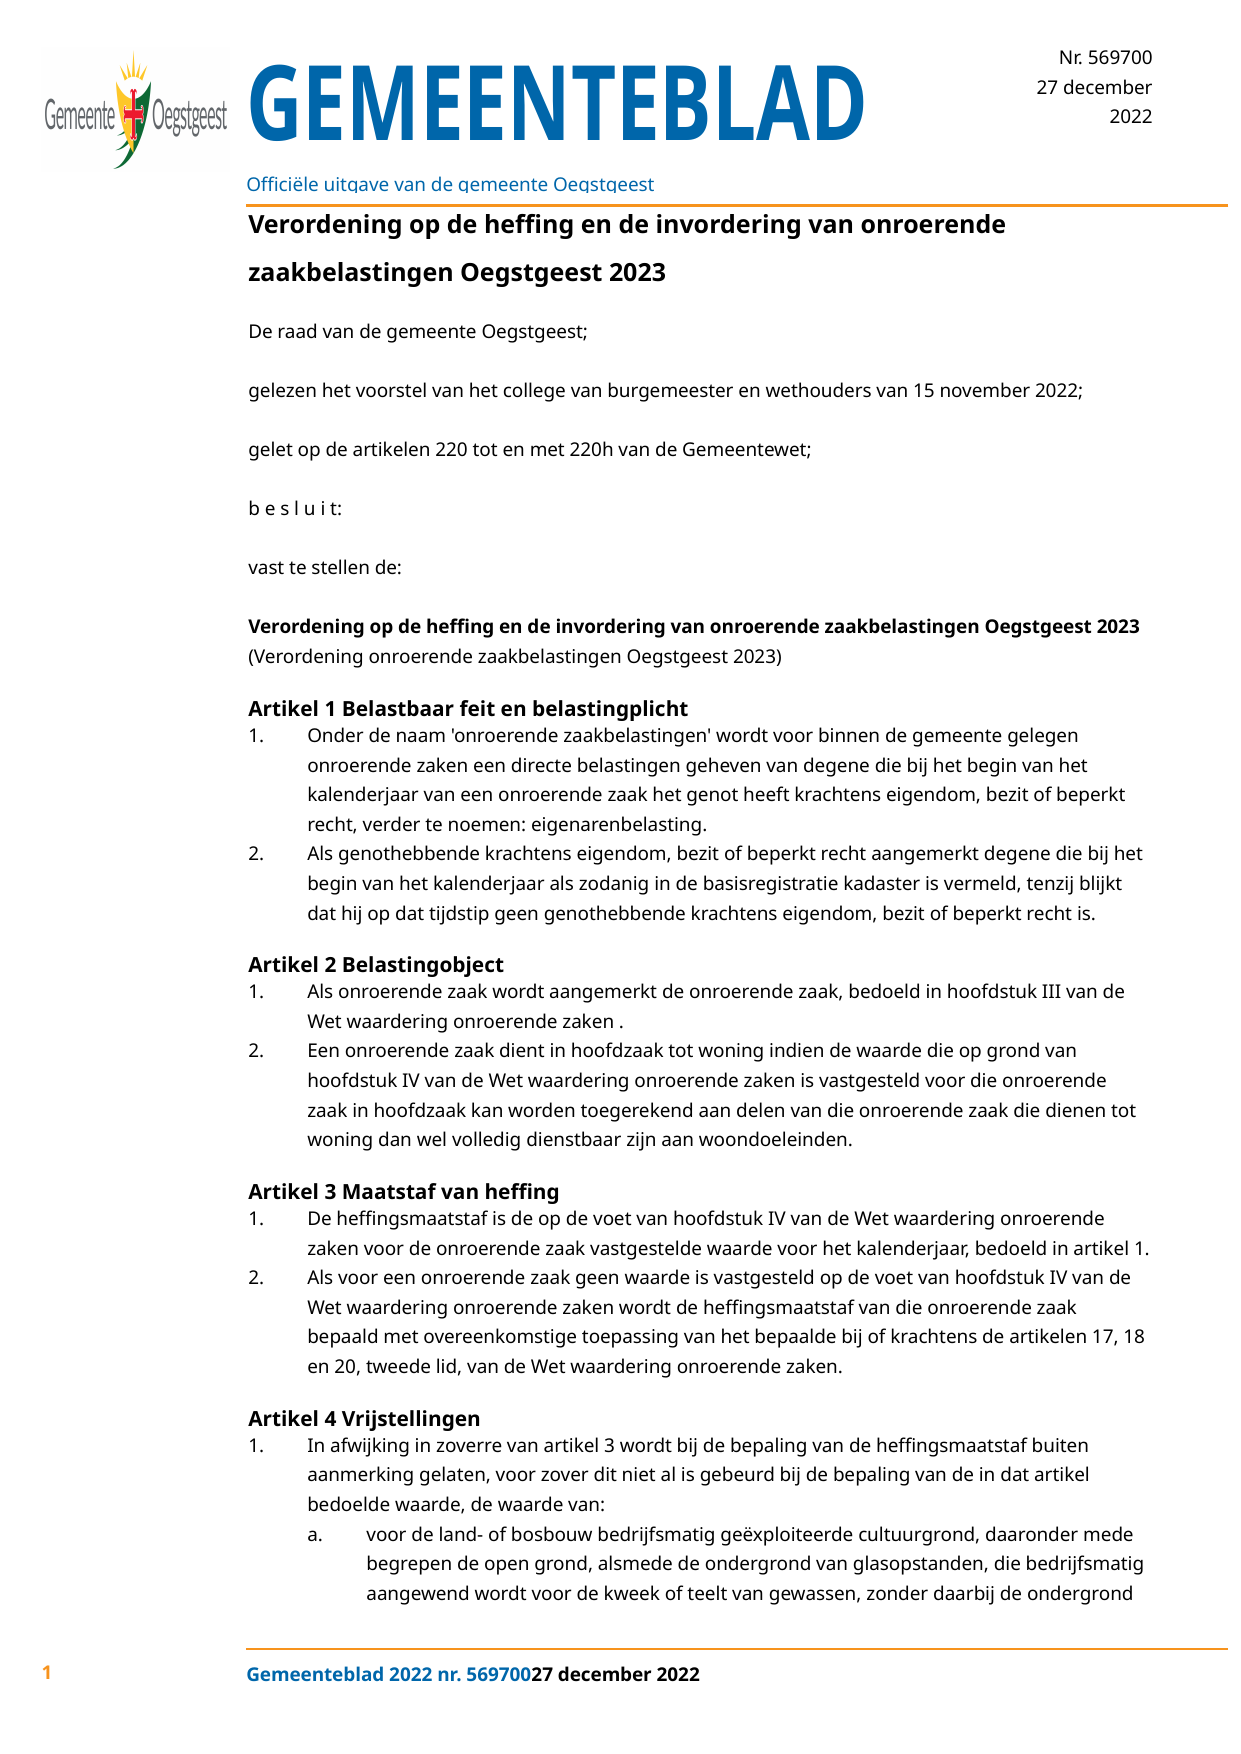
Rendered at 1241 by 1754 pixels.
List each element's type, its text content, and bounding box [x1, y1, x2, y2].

text b e s l u i t: [248, 495, 1152, 521]
text vast te stellen de: [248, 554, 1152, 580]
list In afwijking in zoverre van artikel 3 wordt bij de bepaling van de heffingsmaatstaf buiten aanmerking gelaten, voor zover dit niet al is gebeurd bij de bepaling van de in dat artikel bedoelde waarde, de waarde van: [248, 1432, 1152, 1517]
picture [41, 47, 231, 172]
text Verordening op de heffing en de invordering van onroerende zaakbelastingen Oegstgeest 2023 [248, 207, 1152, 288]
list Als voor een onroerende zaak geen waarde is vastgesteld op de voet van hoofdstuk IV van de Wet waardering onroerende zaken wordt de heffingsmaatstaf van die onroerende zaak bepaald met overeenkomstige toepassing van het bepaalde bij of krachtens de artikelen 17, 18 en 20, tweede lid, van de Wet waardering onroerende zaken. [248, 1264, 1152, 1379]
list Als onroerende zaak wordt aangemerkt de onroerende zaak, bedoeld in hoofdstuk III van de Wet waardering onroerende zaken . [248, 978, 1152, 1034]
list Onder de naam 'onroerende zaakbelastingen' wordt voor binnen de gemeente gelegen onroerende zaken een directe belastingen geheven van degene die bij het begin van het kalenderjaar van een onroerende zaak het genot heeft krachtens eigendom, bezit of beperkt recht, verder te noemen: eigenarenbelasting. [248, 722, 1152, 837]
text Artikel 3 Maatstaf van heffing [248, 1177, 1152, 1205]
text Verordening op de heffing en de invordering van onroerende zaakbelastingen Oegstgeest 2023 [248, 614, 1152, 639]
text (Verordening onroerende zaakbelastingen Oegstgeest 2023) [248, 643, 1152, 669]
text De raad van de gemeente Oegstgeest; [248, 318, 1152, 344]
list De heffingsmaatstaf is de op de voet van hoofdstuk IV van de Wet waardering onroerende zaken voor de onroerende zaak vastgestelde waarde voor het kalenderjaar, bedoeld in artikel 1. [248, 1205, 1152, 1261]
text Artikel 4 Vrijstellingen [248, 1404, 1152, 1432]
text Artikel 1 Belastbaar feit en belastingplicht [248, 694, 1152, 722]
text gelet op de artikelen 220 tot en met 220h van de Gemeentewet; [248, 436, 1152, 462]
text Artikel 2 Belastingobject [248, 950, 1152, 978]
list voor de land- of bosbouw bedrijfsmatig geëxploiteerde cultuurgrond, daaronder mede begrepen de open grond, alsmede de ondergrond van glasopstanden, die bedrijfsmatig aangewend wordt voor de kweek of teelt van gewassen, zonder daarbij de ondergrond [307, 1521, 1152, 1606]
list Als genothebbende krachtens eigendom, bezit of beperkt recht aangemerkt degene die bij het begin van het kalenderjaar als zodanig in de basisregistratie kadaster is vermeld, tenzij blijkt dat hij op dat tijdstip geen genothebbende krachtens eigendom, bezit of beperkt recht is. [248, 841, 1152, 925]
list Een onroerende zaak dient in hoofdzaak tot woning indien de waarde die op grond van hoofdstuk IV van de Wet waardering onroerende zaken is vastgesteld voor die onroerende zaak in hoofdzaak kan worden toegerekend aan delen van die onroerende zaak die dienen tot woning dan wel volledig dienstbaar zijn aan woondoeleinden. [248, 1038, 1152, 1152]
text gelezen het voorstel van het college van burgemeester en wethouders van 15 november 2022; [248, 377, 1152, 403]
